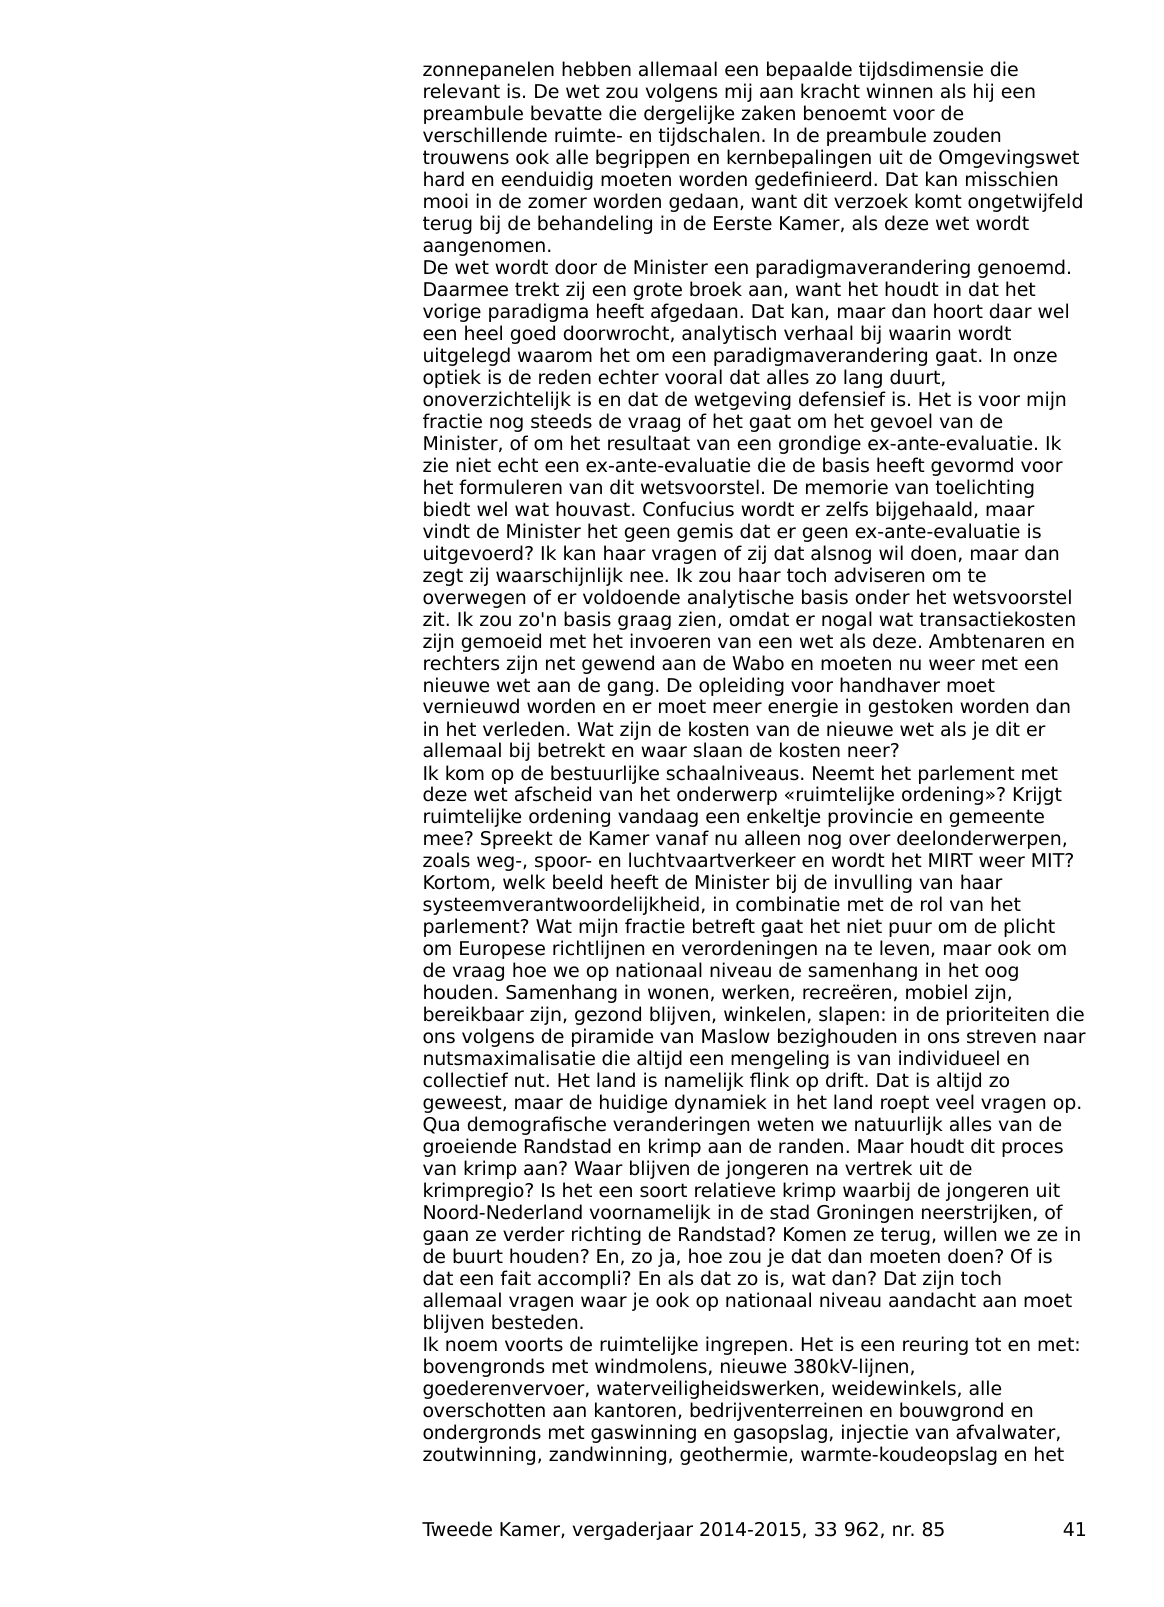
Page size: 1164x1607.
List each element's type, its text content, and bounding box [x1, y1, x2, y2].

text De wet wordt door de Minister een paradigmaverandering genoemd. Daarmee trekt zij een grote broek aan, want het houdt in dat het vorige paradigma heeft afgedaan. Dat kan, maar dan hoort daar wel een heel goed doorwrocht, analytisch verhaal bij waarin wordt uitgelegd waarom het om een paradigmaverandering gaat. In onze optiek is de reden echter vooral dat alles zo lang duurt, onoverzichtelijk is en dat de wetgeving defensief is. Het is voor mijn fractie nog steeds de vraag of het gaat om het gevoel van de Minister, of om het resultaat van een grondige ex-ante-evaluatie. Ik zie niet echt een ex-ante-evaluatie die de basis heeft gevormd voor het formuleren van dit wetsvoorstel. De memorie van toelichting biedt wel wat houvast. Confucius wordt er zelfs bijgehaald, maar vindt de Minister het geen gemis dat er geen ex-ante-evaluatie is uitgevoerd? Ik kan haar vragen of zij dat alsnog wil doen, maar dan zegt zij waarschijnlijk nee. Ik zou haar toch adviseren om te overwegen of er voldoende analytische basis onder het wetsvoorstel zit. Ik zou zo'n basis graag zien, omdat er nogal wat transactiekosten zijn gemoeid met het invoeren van een wet als deze. Ambtenaren en rechters zijn net gewend aan de Wabo en moeten nu weer met een nieuwe wet aan de gang. De opleiding voor handhaver moet vernieuwd worden en er moet meer energie in gestoken worden dan in het verleden. Wat zijn de kosten van de nieuwe wet als je dit er allemaal bij betrekt en waar slaan de kosten neer? [422, 257, 1087, 762]
text Ik noem voorts de ruimtelijke ingrepen. Het is een reuring tot en met: bovengronds met windmolens, nieuwe 380kV-lijnen, goederenvervoer, waterveiligheidswerken, weidewinkels, alle overschotten aan kantoren, bedrijventerreinen en bouwgrond en ondergronds met gaswinning en gasopslag, injectie van afvalwater, zoutwinning, zandwinning, geothermie, warmte-koudeopslag en het [422, 1334, 1087, 1466]
text zonnepanelen hebben allemaal een bepaalde tijdsdimensie die relevant is. De wet zou volgens mij aan kracht winnen als hij een preambule bevatte die dergelijke zaken benoemt voor de verschillende ruimte- en tijdschalen. In de preambule zouden trouwens ook alle begrippen en kernbepalingen uit de Omgevingswet hard en eenduidig moeten worden gedefinieerd. Dat kan misschien mooi in de zomer worden gedaan, want dit verzoek komt ongetwijfeld terug bij de behandeling in de Eerste Kamer, als deze wet wordt aangenomen. [422, 59, 1087, 257]
text Ik kom op de bestuurlijke schaalniveaus. Neemt het parlement met deze wet afscheid van het onderwerp «ruimtelijke ordening»? Krijgt ruimtelijke ordening vandaag een enkeltje provincie en gemeente mee? Spreekt de Kamer vanaf nu alleen nog over deelonderwerpen, zoals weg-, spoor- en luchtvaartverkeer en wordt het MIRT weer MIT? Kortom, welk beeld heeft de Minister bij de invulling van haar systeemverantwoordelijkheid, in combinatie met de rol van het parlement? Wat mijn fractie betreft gaat het niet puur om de plicht om Europese richtlijnen en verordeningen na te leven, maar ook om de vraag hoe we op nationaal niveau de samenhang in het oog houden. Samenhang in wonen, werken, recreëren, mobiel zijn, bereikbaar zijn, gezond blijven, winkelen, slapen: in de prioriteiten die ons volgens de piramide van Maslow bezighouden in ons streven naar nutsmaximalisatie die altijd een mengeling is van individueel en collectief nut. Het land is namelijk flink op drift. Dat is altijd zo geweest, maar de huidige dynamiek in het land roept veel vragen op. Qua demografische veranderingen weten we natuurlijk alles van de groeiende Randstad en krimp aan de randen. Maar houdt dit proces van krimp aan? Waar blijven de jongeren na vertrek uit de krimpregio? Is het een soort relatieve krimp waarbij de jongeren uit Noord-Nederland voornamelijk in de stad Groningen neerstrijken, of gaan ze verder richting de Randstad? Komen ze terug, willen we ze in de buurt houden? En, zo ja, hoe zou je dat dan moeten doen? Of is dat een fait accompli? En als dat zo is, wat dan? Dat zijn toch allemaal vragen waar je ook op nationaal niveau aandacht aan moet blijven besteden. [422, 762, 1087, 1334]
